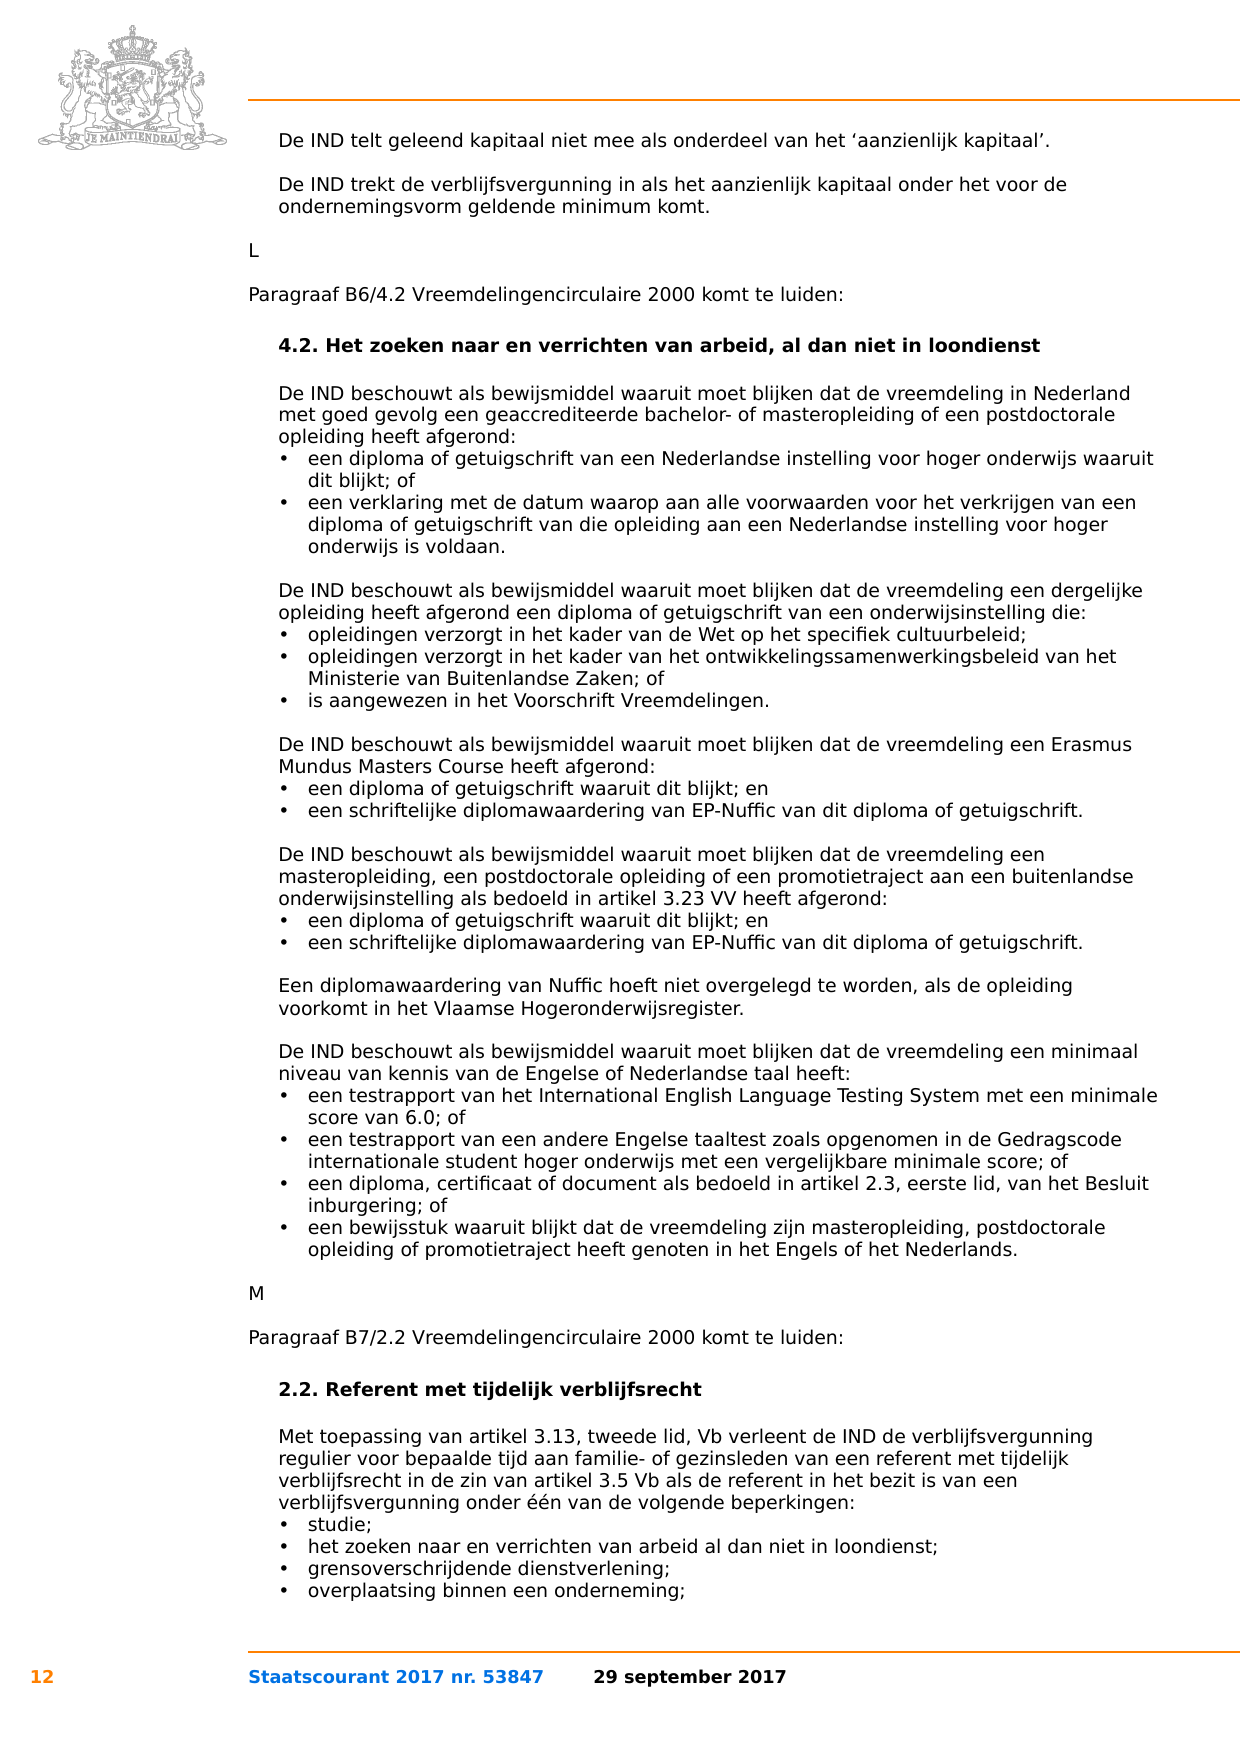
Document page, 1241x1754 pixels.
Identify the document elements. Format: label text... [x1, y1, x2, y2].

text • studie; [278, 1514, 1163, 1536]
text • grensoverschrijdende dienstverlening; [278, 1558, 1163, 1579]
text M [248, 1283, 1163, 1305]
text • het zoeken naar en verrichten van arbeid al dan niet in loondienst; [278, 1536, 1163, 1558]
text • een diploma, certificaat of document als bedoeld in artikel 2.3, eerste lid, van het Besluit inburgering; of [278, 1173, 1163, 1217]
text L [248, 239, 1163, 262]
text • een diploma of getuigschrift waaruit dit blijkt; en [278, 778, 1163, 800]
text • een schriftelijke diplomawaardering van EP-Nuffic van dit diploma of getuigschrift. [278, 932, 1163, 953]
text De IND beschouwt als bewijsmiddel waaruit moet blijken dat de vreemdeling een minimaal niveau van kennis van de Engelse of Nederlandse taal heeft: [278, 1041, 1163, 1085]
text De IND beschouwt als bewijsmiddel waaruit moet blijken dat de vreemdeling een masteropleiding, een postdoctorale opleiding of een promotietraject aan een buitenlandse onderwijsinstelling als bedoeld in artikel 3.23 VV heeft afgerond: [278, 844, 1163, 909]
text Een diplomawaardering van Nuffic hoeft niet overgelegd te worden, als de opleiding voorkomt in het Vlaamse Hogeronderwijsregister. [278, 975, 1163, 1019]
text • opleidingen verzorgt in het kader van het ontwikkelingssamenwerkingsbeleid van het Ministerie van Buitenlandse Zaken; of [278, 646, 1163, 690]
text • een schriftelijke diplomawaardering van EP-Nuffic van dit diploma of getuigschrift. [278, 800, 1163, 822]
text Paragraaf B6/4.2 Vreemdelingencirculaire 2000 komt te luiden: [248, 283, 1163, 305]
text De IND beschouwt als bewijsmiddel waaruit moet blijken dat de vreemdeling een Erasmus Mundus Masters Course heeft afgerond: [278, 734, 1163, 778]
text Paragraaf B7/2.2 Vreemdelingencirculaire 2000 komt te luiden: [248, 1327, 1163, 1349]
subtitle 4.2. Het zoeken naar en verrichten van arbeid, al dan niet in loondienst [278, 335, 1163, 357]
text • een bewijsstuk waaruit blijkt dat de vreemdeling zijn masteropleiding, postdoctorale opleiding of promotietraject heeft genoten in het Engels of het Nederlands. [278, 1217, 1163, 1261]
text De IND beschouwt als bewijsmiddel waaruit moet blijken dat de vreemdeling een dergelijke opleiding heeft afgerond een diploma of getuigschrift van een onderwijsinstelling die: [278, 580, 1163, 624]
text • overplaatsing binnen een onderneming; [278, 1579, 1163, 1602]
text • een testrapport van het International English Language Testing System met een minimale score van 6.0; of [278, 1085, 1163, 1129]
subtitle 2.2. Referent met tijdelijk verblijfsrecht [278, 1379, 1163, 1401]
text • een verklaring met de datum waarop aan alle voorwaarden voor het verkrijgen van een diploma of getuigschrift van die opleiding aan een Nederlandse instelling voor hoger onderwijs is voldaan. [278, 492, 1163, 558]
text • opleidingen verzorgt in het kader van de Wet op het specifiek cultuurbeleid; [278, 624, 1163, 646]
text De IND trekt de verblijfsvergunning in als het aanzienlijk kapitaal onder het voor de ondernemingsvorm geldende minimum komt. [278, 174, 1163, 218]
text De IND telt geleend kapitaal niet mee als onderdeel van het ‘aanzienlijk kapitaal’. [278, 130, 1163, 152]
text • een testrapport van een andere Engelse taaltest zoals opgenomen in de Gedragscode internationale student hoger onderwijs met een vergelijkbare minimale score; of [278, 1129, 1163, 1173]
text Met toepassing van artikel 3.13, tweede lid, Vb verleent de IND de verblijfsvergunning regulier voor bepaalde tijd aan familie- of gezinsleden van een referent met tijdelijk verblijfsrecht in de zin van artikel 3.5 Vb als de referent in het bezit is van een verblijfsvergunning onder één van de volgende beperkingen: [278, 1426, 1163, 1514]
text • een diploma of getuigschrift waaruit dit blijkt; en [278, 909, 1163, 932]
text • een diploma of getuigschrift van een Nederlandse instelling voor hoger onderwijs waaruit dit blijkt; of [278, 448, 1163, 492]
picture [38, 25, 227, 150]
text • is aangewezen in het Voorschrift Vreemdelingen. [278, 690, 1163, 712]
text De IND beschouwt als bewijsmiddel waaruit moet blijken dat de vreemdeling in Nederland met goed gevolg een geaccrediteerde bachelor- of masteropleiding of een postdoctorale opleiding heeft afgerond: [278, 382, 1163, 448]
